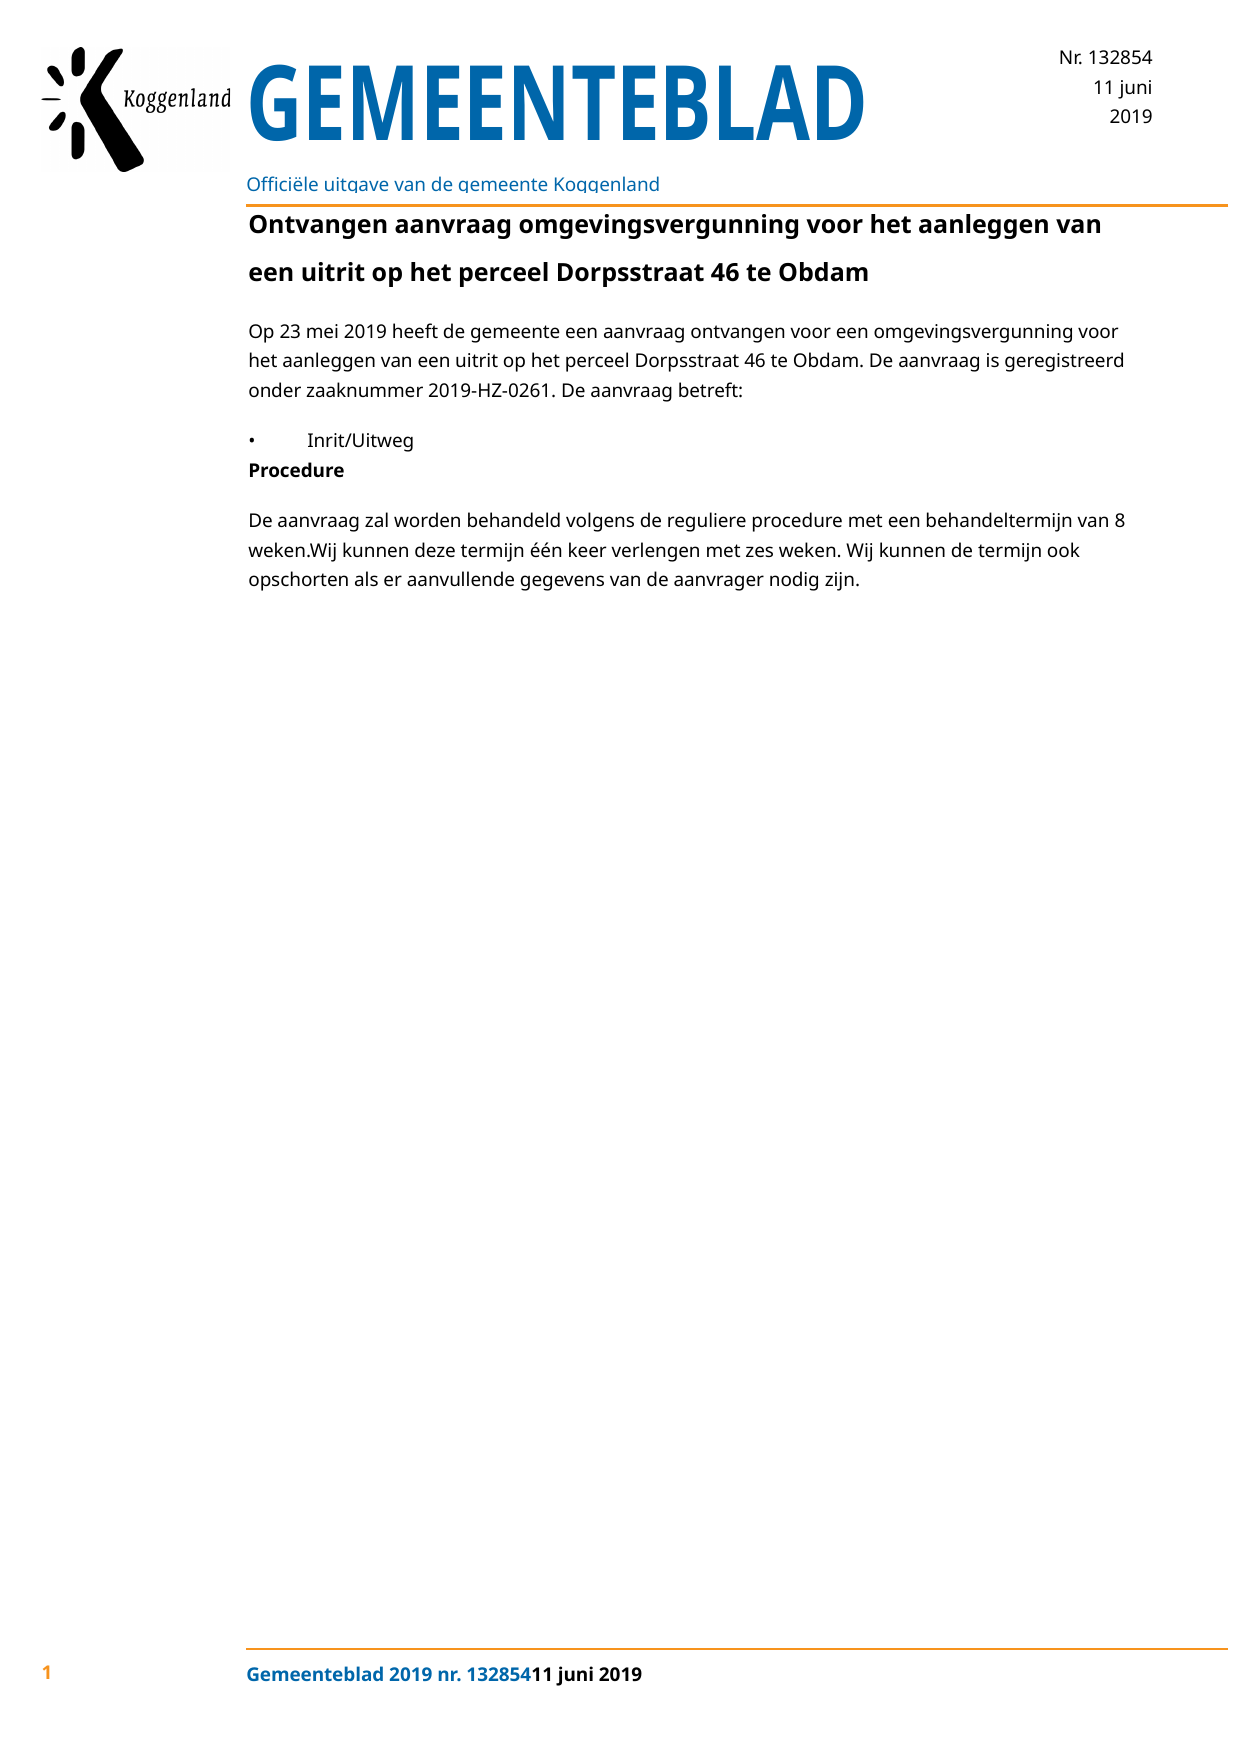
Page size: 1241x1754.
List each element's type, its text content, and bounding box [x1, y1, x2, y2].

picture [41, 47, 231, 172]
text Ontvangen aanvraag omgevingsvergunning voor het aanleggen van een uitrit op het perceel Dorpsstraat 46 te Obdam [248, 207, 1152, 288]
text Op 23 mei 2019 heeft de gemeente een aanvraag ontvangen voor een omgevingsvergunning voor het aanleggen van een uitrit op het perceel Dorpsstraat 46 te Obdam. De aanvraag is geregistreerd onder zaaknummer 2019-HZ-0261. De aanvraag betreft: [248, 318, 1152, 403]
text De aanvraag zal worden behandeld volgens de reguliere procedure met een behandeltermijn van 8 weken.Wij kunnen deze termijn één keer verlengen met zes weken. Wij kunnen de termijn ook opschorten als er aanvullende gegevens van de aanvrager nodig zijn. [248, 507, 1152, 592]
text Procedure [248, 457, 1152, 483]
list Inrit/Uitweg [248, 427, 1152, 453]
